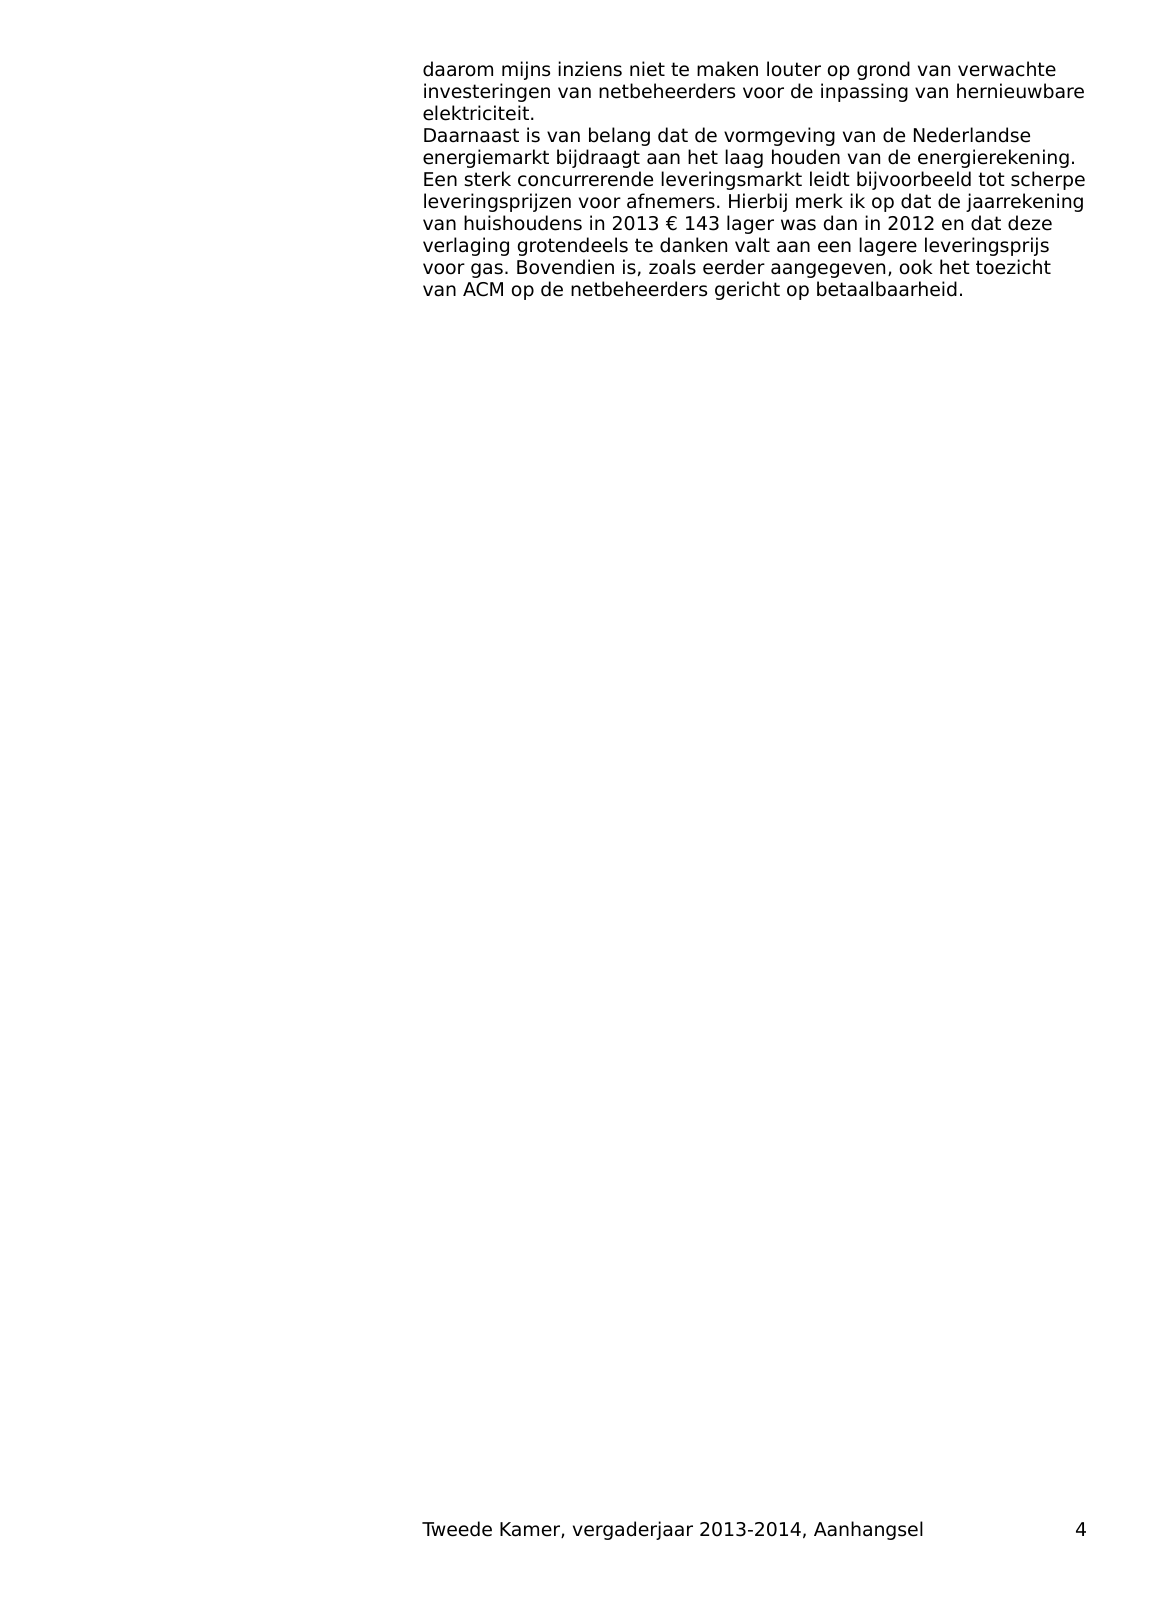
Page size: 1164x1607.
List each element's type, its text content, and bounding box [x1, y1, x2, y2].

text daarom mijns inziens niet te maken louter op grond van verwachte investeringen van netbeheerders voor de inpassing van hernieuwbare elektriciteit. [422, 59, 1087, 125]
text Daarnaast is van belang dat de vormgeving van de Nederlandse energiemarkt bijdraagt aan het laag houden van de energierekening. Een sterk concurrerende leveringsmarkt leidt bijvoorbeeld tot scherpe leveringsprijzen voor afnemers. Hierbij merk ik op dat de jaarrekening van huishoudens in 2013 € 143 lager was dan in 2012 en dat deze verlaging grotendeels te danken valt aan een lagere leveringsprijs voor gas. Bovendien is, zoals eerder aangegeven, ook het toezicht van ACM op de netbeheerders gericht op betaalbaarheid. [422, 125, 1087, 301]
